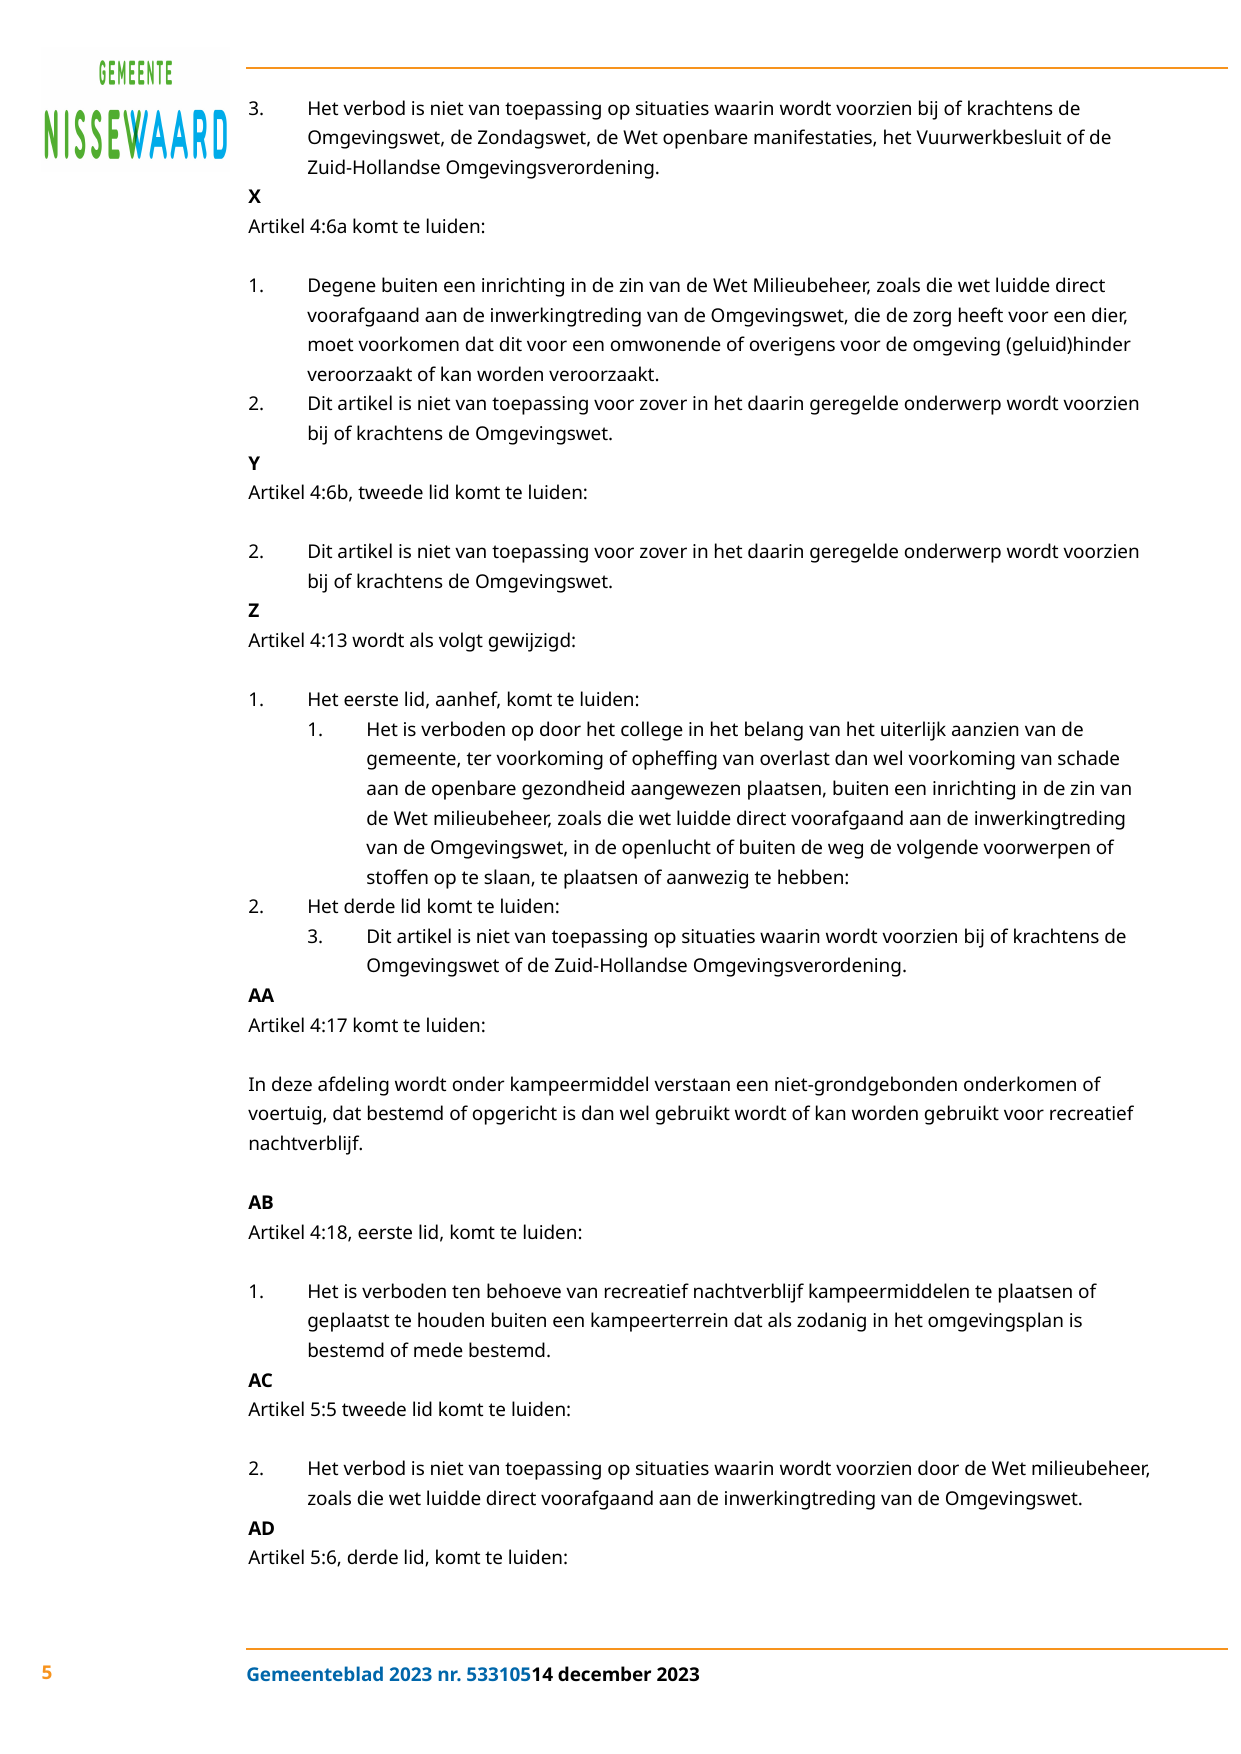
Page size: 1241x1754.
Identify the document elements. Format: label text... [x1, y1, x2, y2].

list Degene buiten een inrichting in de zin van de Wet Milieubeheer, zoals die wet luidde direct voorafgaand aan de inwerkingtreding van de Omgevingswet, die de zorg heeft voor een dier, moet voorkomen dat dit voor een omwonende of overigens voor de omgeving (geluid)hinder veroorzaakt of kan worden veroorzaakt. [248, 272, 1152, 387]
list Dit artikel is niet van toepassing op situaties waarin wordt voorzien bij of krachtens de Omgevingswet of de Zuid-Hollandse Omgevingsverordening. [307, 923, 1152, 978]
text AB [248, 1189, 1152, 1215]
list Het is verboden ten behoeve van recreatief nachtverblijf kampeermiddelen te plaatsen of geplaatst te houden buiten een kampeerterrein dat als zodanig in het omgevingsplan is bestemd of mede bestemd. [248, 1278, 1152, 1363]
text In deze afdeling wordt onder kampeermiddel verstaan een niet-grondgebonden onderkomen of voertuig, dat bestemd of opgericht is dan wel gebruikt wordt of kan worden gebruikt voor recreatief nachtverblijf. [248, 1071, 1152, 1156]
list Het verbod is niet van toepassing op situaties waarin wordt voorzien bij of krachtens de Omgevingswet, de Zondagswet, de Wet openbare manifestaties, het Vuurwerkbesluit of de Zuid-Hollandse Omgevingsverordening. [248, 95, 1152, 180]
text Artikel 5:5 tweede lid komt te luiden: [248, 1396, 1152, 1422]
text X [248, 183, 1152, 209]
list Het verbod is niet van toepassing op situaties waarin wordt voorzien door de Wet milieubeheer, zoals die wet luidde direct voorafgaand aan de inwerkingtreding van de Omgevingswet. [248, 1456, 1152, 1511]
list Dit artikel is niet van toepassing voor zover in het daarin geregelde onderwerp wordt voorzien bij of krachtens de Omgevingswet. [248, 538, 1152, 594]
text Artikel 4:17 komt te luiden: [248, 1012, 1152, 1038]
text AC [248, 1367, 1152, 1393]
list Dit artikel is niet van toepassing voor zover in het daarin geregelde onderwerp wordt voorzien bij of krachtens de Omgevingswet. [248, 391, 1152, 446]
text Artikel 4:13 wordt als volgt gewijzigd: [248, 627, 1152, 653]
list Het eerste lid, aanhef, komt te luiden: [248, 686, 1152, 712]
text Y [248, 450, 1152, 476]
text Artikel 4:18, eerste lid, komt te luiden: [248, 1219, 1152, 1245]
text Artikel 4:6a komt te luiden: [248, 213, 1152, 239]
text Artikel 4:6b, tweede lid komt te luiden: [248, 479, 1152, 505]
list Het derde lid komt te luiden: [248, 893, 1152, 919]
text AA [248, 982, 1152, 1008]
list Het is verboden op door het college in het belang van het uiterlijk aanzien van de gemeente, ter voorkoming of opheffing van overlast dan wel voorkoming van schade aan de openbare gezondheid aangewezen plaatsen, buiten een inrichting in de zin van de Wet milieubeheer, zoals die wet luidde direct voorafgaand aan de inwerkingtreding van de Omgevingswet, in de openlucht of buiten de weg de volgende voorwerpen of stoffen op te slaan, te plaatsen of aanwezig te hebben: [307, 716, 1152, 890]
text Artikel 5:6, derde lid, komt te luiden: [248, 1544, 1152, 1570]
text AD [248, 1515, 1152, 1541]
text Z [248, 598, 1152, 623]
picture [41, 47, 231, 172]
